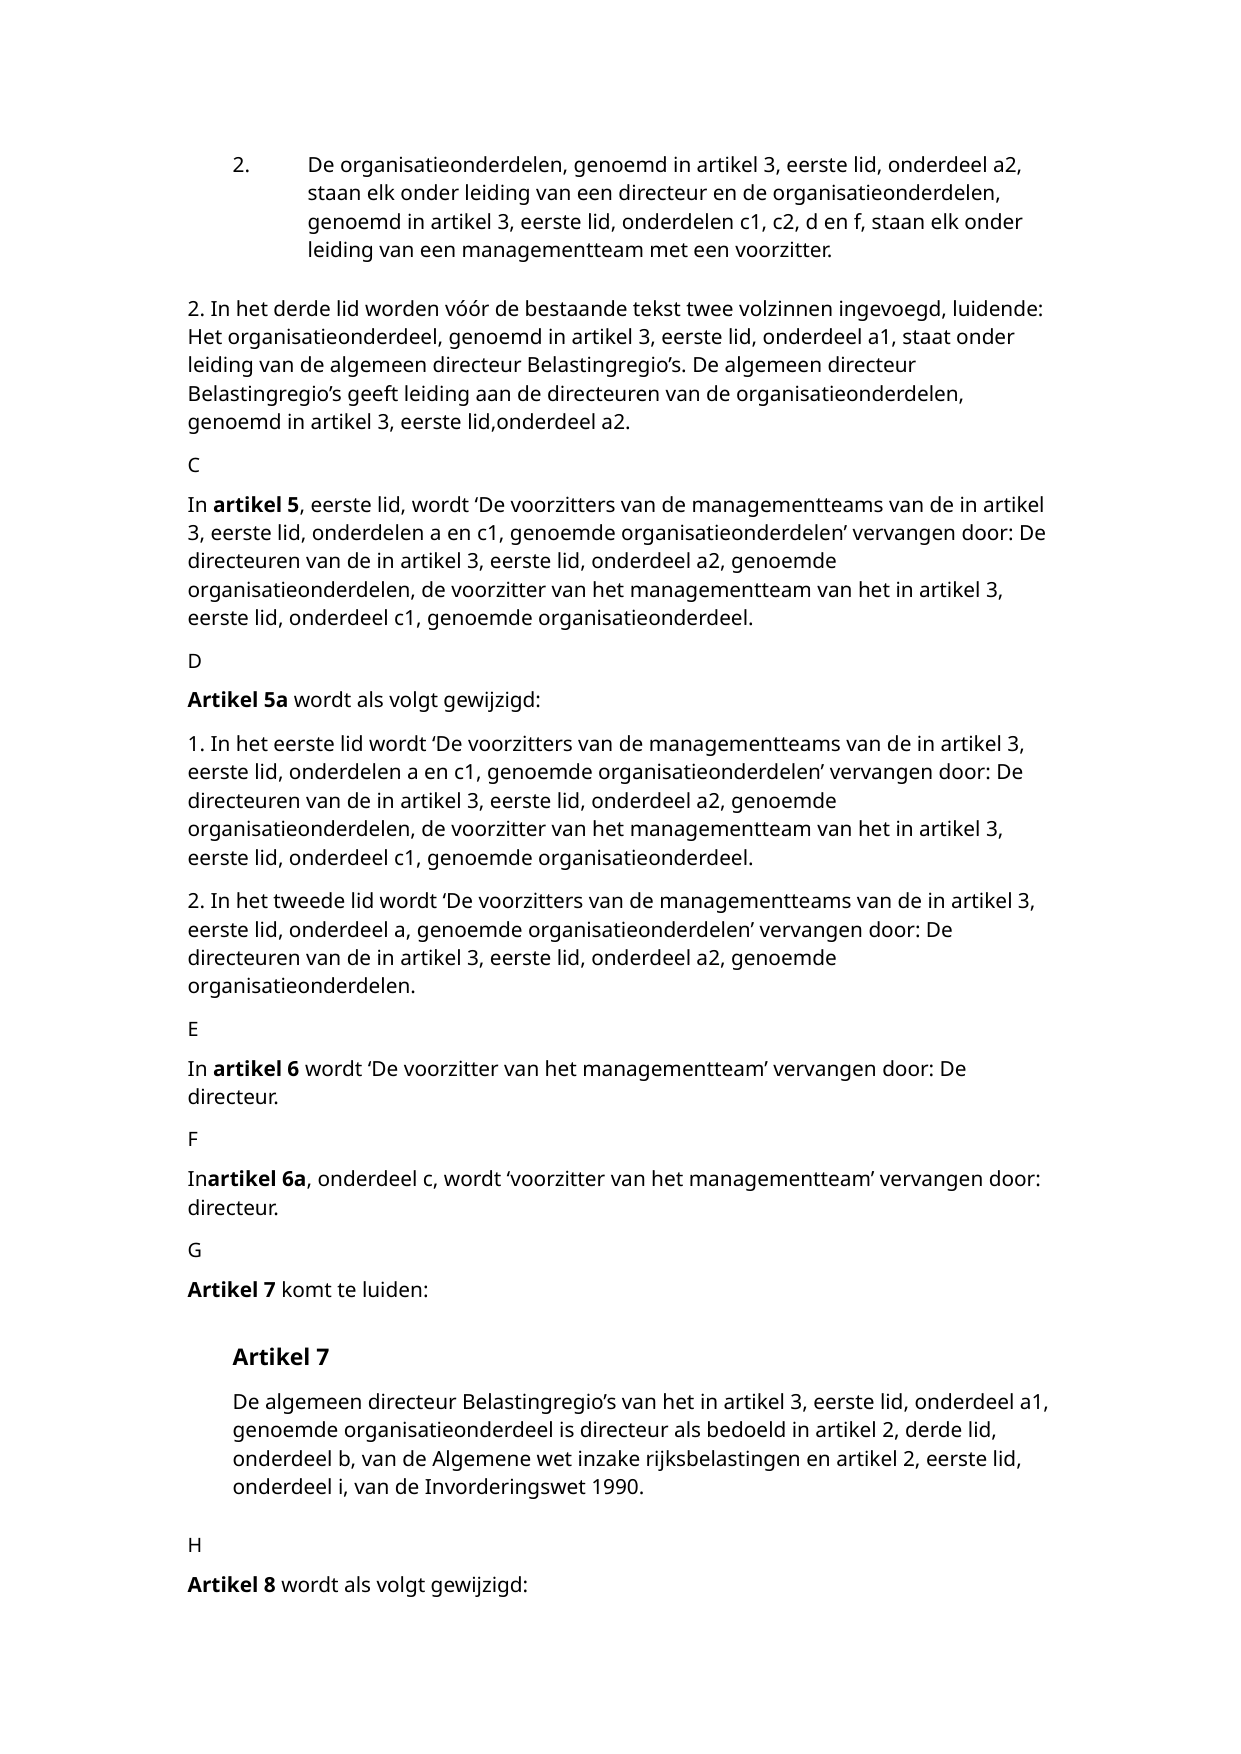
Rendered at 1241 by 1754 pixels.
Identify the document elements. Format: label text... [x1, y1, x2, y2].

text Artikel 8 wordt als volgt gewijzigd: [187, 1570, 1053, 1598]
text In artikel 5, eerste lid, wordt ‘De voorzitters van de managementteams van de in artikel 3, eerste lid, onderdelen a en c1, genoemde organisatieonderdelen’ vervangen door: De directeuren van de in artikel 3, eerste lid, onderdeel a2, genoemde organisatieonderdelen, de voorzitter van het managementteam van het in artikel 3, eerste lid, onderdeel c1, genoemde organisatieonderdeel. [187, 490, 1053, 632]
text Inartikel 6a, onderdeel c, wordt ‘voorzitter van het managementteam’ vervangen door: directeur. [187, 1164, 1053, 1221]
text 1. In het eerste lid wordt ‘De voorzitters van de managementteams van de in artikel 3, eerste lid, onderdelen a en c1, genoemde organisatieonderdelen’ vervangen door: De directeuren van de in artikel 3, eerste lid, onderdeel a2, genoemde organisatieonderdelen, de voorzitter van het managementteam van het in artikel 3, eerste lid, onderdeel c1, genoemde organisatieonderdeel. [187, 729, 1053, 871]
text D [187, 647, 1053, 674]
subtitle Artikel 7 [232, 1341, 1053, 1372]
text 2. In het derde lid worden vóór de bestaande tekst twee volzinnen ingevoegd, luidende: Het organisatieonderdeel, genoemd in artikel 3, eerste lid, onderdeel a1, staat onder leiding van de algemeen directeur Belastingregio’s. De algemeen directeur Belastingregio’s geeft leiding aan de directeuren van de organisatieonderdelen, genoemd in artikel 3, eerste lid,onderdeel a2. [187, 294, 1053, 436]
text F [187, 1126, 1053, 1153]
text G [187, 1236, 1053, 1263]
text De algemeen directeur Belastingregio’s van het in artikel 3, eerste lid, onderdeel a1, genoemde organisatieonderdeel is directeur als bedoeld in artikel 2, derde lid, onderdeel b, van de Algemene wet inzake rijksbelastingen en artikel 2, eerste lid, onderdeel i, van de Invorderingswet 1990. [232, 1387, 1053, 1501]
list De organisatieonderdelen, genoemd in artikel 3, eerste lid, onderdeel a2, staan elk onder leiding van een directeur en de organisatieonderdelen, genoemd in artikel 3, eerste lid, onderdelen c1, c2, d en f, staan elk onder leiding van een managementteam met een voorzitter. [232, 150, 1053, 264]
text 2. In het tweede lid wordt ‘De voorzitters van de managementteams van de in artikel 3, eerste lid, onderdeel a, genoemde organisatieonderdelen’ vervangen door: De directeuren van de in artikel 3, eerste lid, onderdeel a2, genoemde organisatieonderdelen. [187, 886, 1053, 1000]
text In artikel 6 wordt ‘De voorzitter van het managementteam’ vervangen door: De directeur. [187, 1054, 1053, 1111]
text Artikel 7 komt te luiden: [187, 1275, 1053, 1303]
text C [187, 451, 1053, 478]
text Artikel 5a wordt als volgt gewijzigd: [187, 686, 1053, 714]
text E [187, 1015, 1053, 1042]
text H [187, 1531, 1053, 1558]
